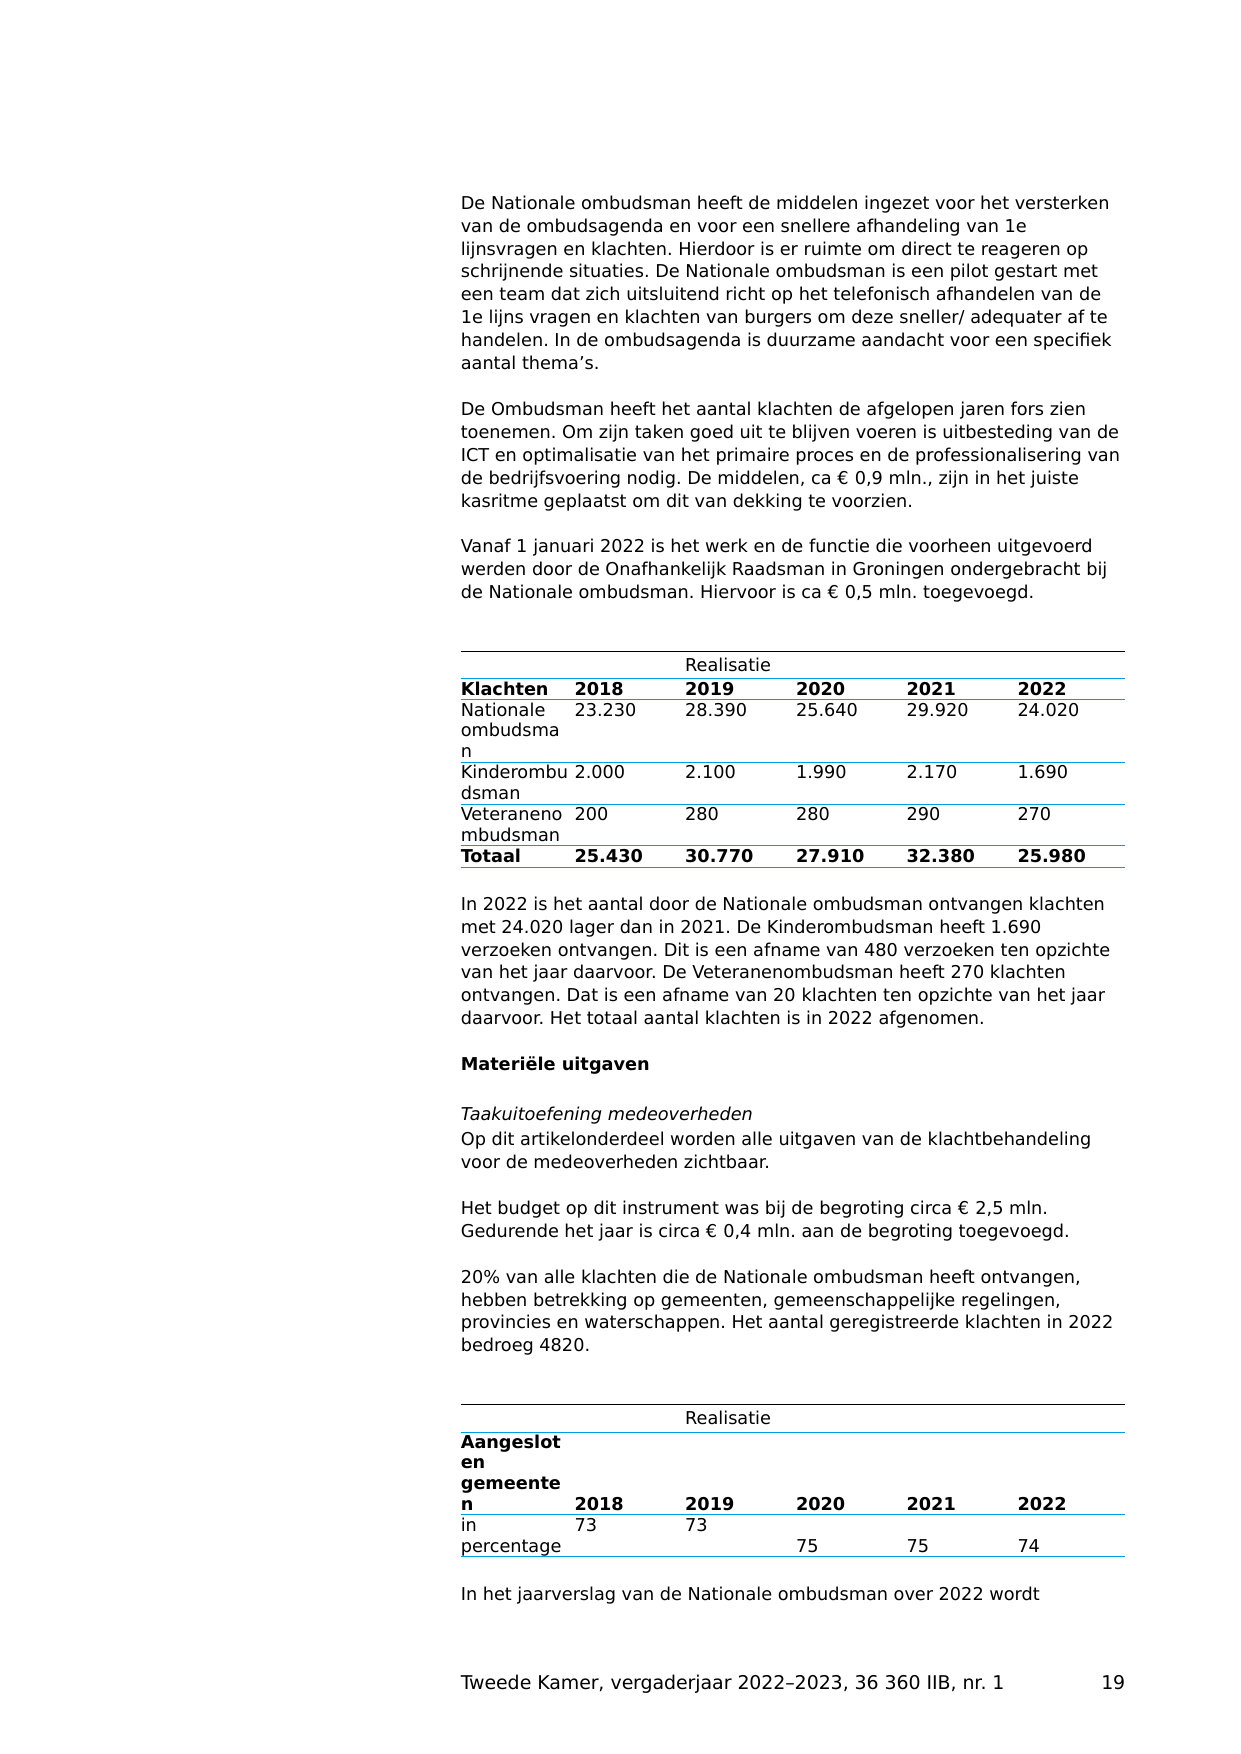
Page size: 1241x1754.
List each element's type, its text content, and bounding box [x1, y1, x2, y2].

table_cell 1.690 [1014, 763, 1125, 803]
table_cell 280 [682, 805, 793, 845]
text Materiële uitgaven [461, 1052, 1125, 1075]
table_cell 73 [682, 1515, 793, 1556]
table_cell [571, 652, 682, 678]
table_cell 2020 [793, 1433, 903, 1514]
table_cell 32.380 [904, 846, 1014, 866]
table_cell [571, 1405, 682, 1431]
table_cell 2022 [1014, 1433, 1125, 1514]
text In 2022 is het aantal door de Nationale ombudsman ontvangen klachten met 24.020 lager dan in 2021. De Kinderombudsman heeft 1.690 verzoeken ontvangen. Dit is een afname van 480 verzoeken ten opzichte van het jaar daarvoor. De Veteranenombudsman heeft 270 klachten ontvangen. Dat is een afname van 20 klachten ten opzichte van het jaar daarvoor. Het totaal aantal klachten is in 2022 afgenomen. [461, 892, 1125, 1029]
table_cell in percentage [461, 1515, 571, 1556]
table_cell Realisatie [682, 652, 1125, 678]
table_cell 270 [1014, 805, 1125, 845]
table_cell 29.920 [904, 700, 1014, 762]
text Op dit artikelonderdeel worden alle uitgaven van de klachtbehandeling voor de medeoverheden zichtbaar. [461, 1127, 1125, 1173]
table_cell Aangesloten gemeenten [461, 1433, 571, 1514]
table_cell 75 [793, 1515, 903, 1556]
table_cell 2020 [793, 679, 903, 699]
table_cell 2018 [571, 679, 682, 699]
text In het jaarverslag van de Nationale ombudsman over 2022 wordt [461, 1582, 1125, 1604]
table_cell [461, 652, 571, 678]
table_cell 25.980 [1014, 846, 1125, 866]
table_cell [461, 1405, 571, 1431]
text De Nationale ombudsman heeft de middelen ingezet voor het versterken van de ombudsagenda en voor een snellere afhandeling van 1e lijnsvragen en klachten. Hierdoor is er ruimte om direct te reageren op schrijnende situaties. De Nationale ombudsman is een pilot gestart met een team dat zich uitsluitend richt op het telefonisch afhandelen van de 1e lijns vragen en klachten van burgers om deze sneller/ adequater af te handelen. In de ombudsagenda is duurzame aandacht voor een specifiek aantal thema’s. [461, 191, 1125, 374]
table_cell 73 [571, 1515, 682, 1556]
table_cell 1.990 [793, 763, 903, 803]
table_cell 23.230 [571, 700, 682, 762]
table_cell 2019 [682, 1433, 793, 1514]
table_cell 74 [1014, 1515, 1125, 1556]
table_cell 200 [571, 805, 682, 845]
table_cell Kinderombudsman [461, 763, 571, 803]
table_cell 2.170 [904, 763, 1014, 803]
table_cell Realisatie [682, 1405, 1125, 1431]
table_cell 24.020 [1014, 700, 1125, 762]
table_cell 2018 [571, 1433, 682, 1514]
table_cell 25.430 [571, 846, 682, 866]
table_cell Veteranenombudsman [461, 805, 571, 845]
table_cell 2022 [1014, 679, 1125, 699]
table_cell 25.640 [793, 700, 903, 762]
text Vanaf 1 januari 2022 is het werk en de functie die voorheen uitgevoerd werden door de Onafhankelijk Raadsman in Groningen ondergebracht bij de Nationale ombudsman. Hiervoor is ca € 0,5 mln. toegevoegd. [461, 534, 1125, 603]
table_cell 2019 [682, 679, 793, 699]
table_cell 2.000 [571, 763, 682, 803]
table_cell 280 [793, 805, 903, 845]
table_cell 28.390 [682, 700, 793, 762]
text De Ombudsman heeft het aantal klachten de afgelopen jaren fors zien toenemen. Om zijn taken goed uit te blijven voeren is uitbesteding van de ICT en optimalisatie van het primaire proces en de professionalisering van de bedrijfsvoering nodig. De middelen, ca € 0,9 mln., zijn in het juiste kasritme geplaatst om dit van dekking te voorzien. [461, 397, 1125, 512]
table_header Tabel 12 Aantal aangesloten gemeenten [461, 1379, 1125, 1404]
table_cell 75 [904, 1515, 1014, 1556]
table_cell Totaal [461, 846, 571, 866]
table_cell Klachten [461, 679, 571, 699]
text Het budget op dit instrument was bij de begroting circa € 2,5 mln. Gedurende het jaar is circa € 0,4 mln. aan de begroting toegevoegd. [461, 1196, 1125, 1242]
table_cell 27.910 [793, 846, 903, 866]
table_cell Nationale ombudsman [461, 700, 571, 762]
text Taakuitoefening medeoverheden [461, 1102, 1125, 1125]
table_cell 290 [904, 805, 1014, 845]
table_cell 2.100 [682, 763, 793, 803]
table_header Tabel 11 Aantal klachten rijksoverheid [461, 626, 1125, 651]
table_cell 2021 [904, 679, 1014, 699]
table_cell 2021 [904, 1433, 1014, 1514]
text 20% van alle klachten die de Nationale ombudsman heeft ontvangen, hebben betrekking op gemeenten, gemeenschappelijke regelingen, provincies en waterschappen. Het aantal geregistreerde klachten in 2022 bedroeg 4820. [461, 1265, 1125, 1356]
table_cell 30.770 [682, 846, 793, 866]
